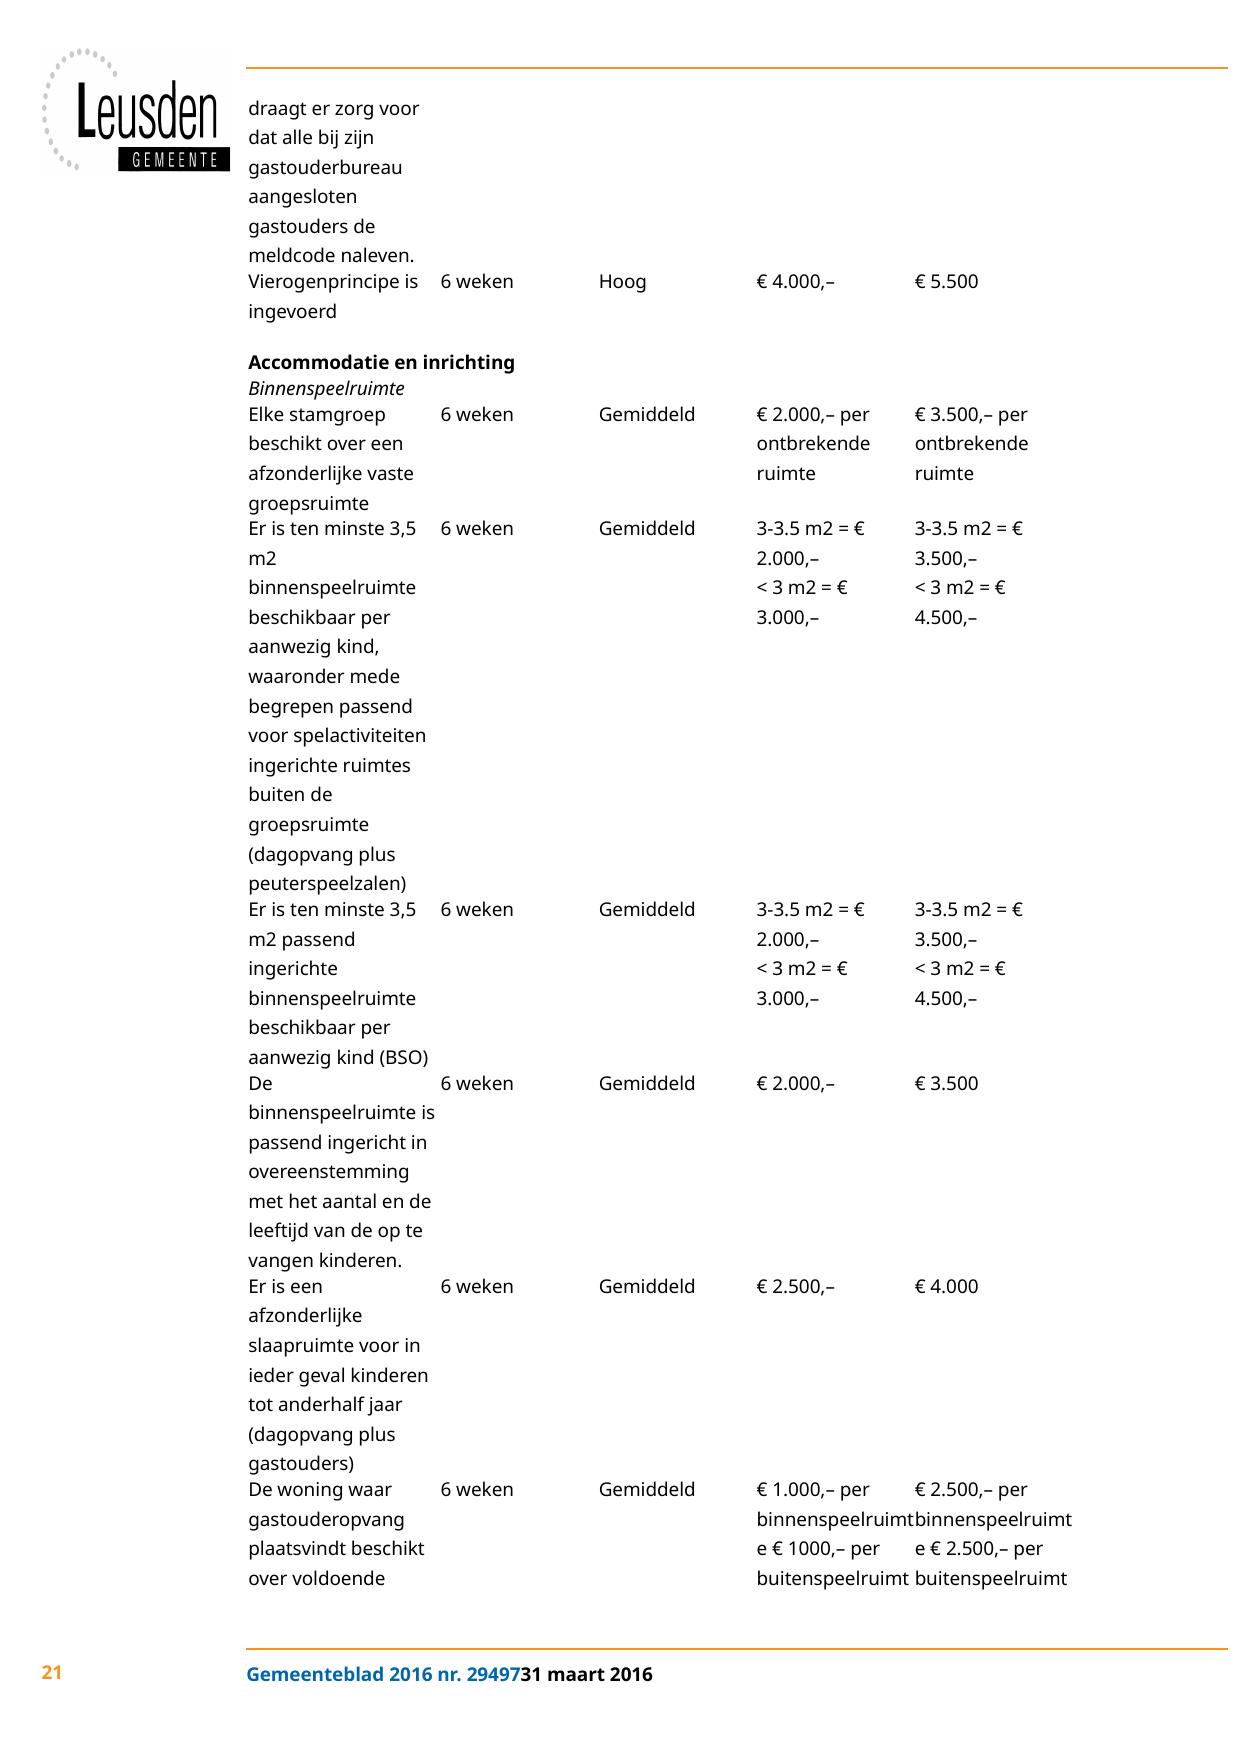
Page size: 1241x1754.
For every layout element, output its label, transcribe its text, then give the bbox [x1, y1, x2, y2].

table_cell Er is een afzonderlijke slaapruimte voor in ieder geval kinderen tot anderhalf jaar (dagopvang plus gastouders) [248, 1273, 440, 1476]
table_cell Elke stamgroep beschikt over een afzonderlijke vaste groepsruimte [248, 401, 440, 515]
table_cell [915, 95, 1073, 268]
table_cell 3-3.5 m2 = € 3.500,– < 3 m2 = € 4.500,– [915, 896, 1073, 1070]
table_cell draagt er zorg voor dat alle bij zijn gastouderbureau aangesloten gastouders de meldcode naleven. [248, 95, 440, 268]
table_cell € 5.500 [915, 269, 1073, 324]
table_cell [915, 324, 1073, 349]
table_cell Gemiddeld [599, 515, 756, 896]
table_cell [756, 324, 914, 349]
table_cell Er is ten minste 3,5 m2 passend ingerichte binnenspeelruimte beschikbaar per aanwezig kind (BSO) [248, 896, 440, 1070]
table_cell 6 weken [440, 896, 598, 1070]
table_cell 3-3.5 m2 = € 3.500,– < 3 m2 = € 4.500,– [915, 515, 1073, 896]
table_cell € 3.500 [915, 1070, 1073, 1273]
table_cell 6 weken [440, 1476, 598, 1591]
table_cell [756, 95, 914, 268]
table_cell € 2.500,– [756, 1273, 914, 1476]
table_cell 6 weken [440, 269, 598, 324]
table_cell 6 weken [440, 1273, 598, 1476]
table_cell € 2.000,– [756, 1070, 914, 1273]
table_cell € 4.000 [915, 1273, 1073, 1476]
table_cell [440, 95, 598, 268]
table_cell De binnenspeelruimte is passend ingericht in overeenstemming met het aantal en de leeftijd van de op te vangen kinderen. [248, 1070, 440, 1273]
table_cell 3-3.5 m2 = € 2.000,– < 3 m2 = € 3.000,– [756, 896, 914, 1070]
table_cell [248, 324, 440, 349]
table_cell [599, 95, 756, 268]
table_cell € 2.000,– per ontbrekende ruimte [756, 401, 914, 515]
table_cell 3-3.5 m2 = € 2.000,– < 3 m2 = € 3.000,– [756, 515, 914, 896]
table_cell Accommodatie en inrichting [248, 350, 1073, 375]
table_cell De woning waar gastouderopvang plaatsvindt beschikt over voldoende [248, 1476, 440, 1591]
table_cell € 2.500,– per binnenspeelruimte € 2.500,– per buitenspeelruimt [915, 1476, 1073, 1591]
table_cell Gemiddeld [599, 401, 756, 515]
table_cell € 4.000,– [756, 269, 914, 324]
table_cell € 1.000,– per binnenspeelruimte € 1000,– per buitenspeelruimt [756, 1476, 914, 1591]
table_cell Vierogenprincipe is ingevoerd [248, 269, 440, 324]
table_cell Gemiddeld [599, 1476, 756, 1591]
table_cell Er is ten minste 3,5 m2 binnenspeelruimte beschikbaar per aanwezig kind, waaronder mede begrepen passend voor spelactiviteiten ingerichte ruimtes buiten de groepsruimte (dagopvang plus peuterspeelzalen) [248, 515, 440, 896]
table_cell 6 weken [440, 1070, 598, 1273]
table_cell Binnenspeelruimte [248, 375, 1073, 401]
table_cell € 3.500,– per ontbrekende ruimte [915, 401, 1073, 515]
table_cell [599, 324, 756, 349]
table_cell Gemiddeld [599, 1070, 756, 1273]
picture [41, 47, 231, 172]
table_cell Gemiddeld [599, 1273, 756, 1476]
table_cell [440, 324, 598, 349]
table_cell Gemiddeld [599, 896, 756, 1070]
table_cell 6 weken [440, 515, 598, 896]
table_cell 6 weken [440, 401, 598, 515]
table_cell Hoog [599, 269, 756, 324]
